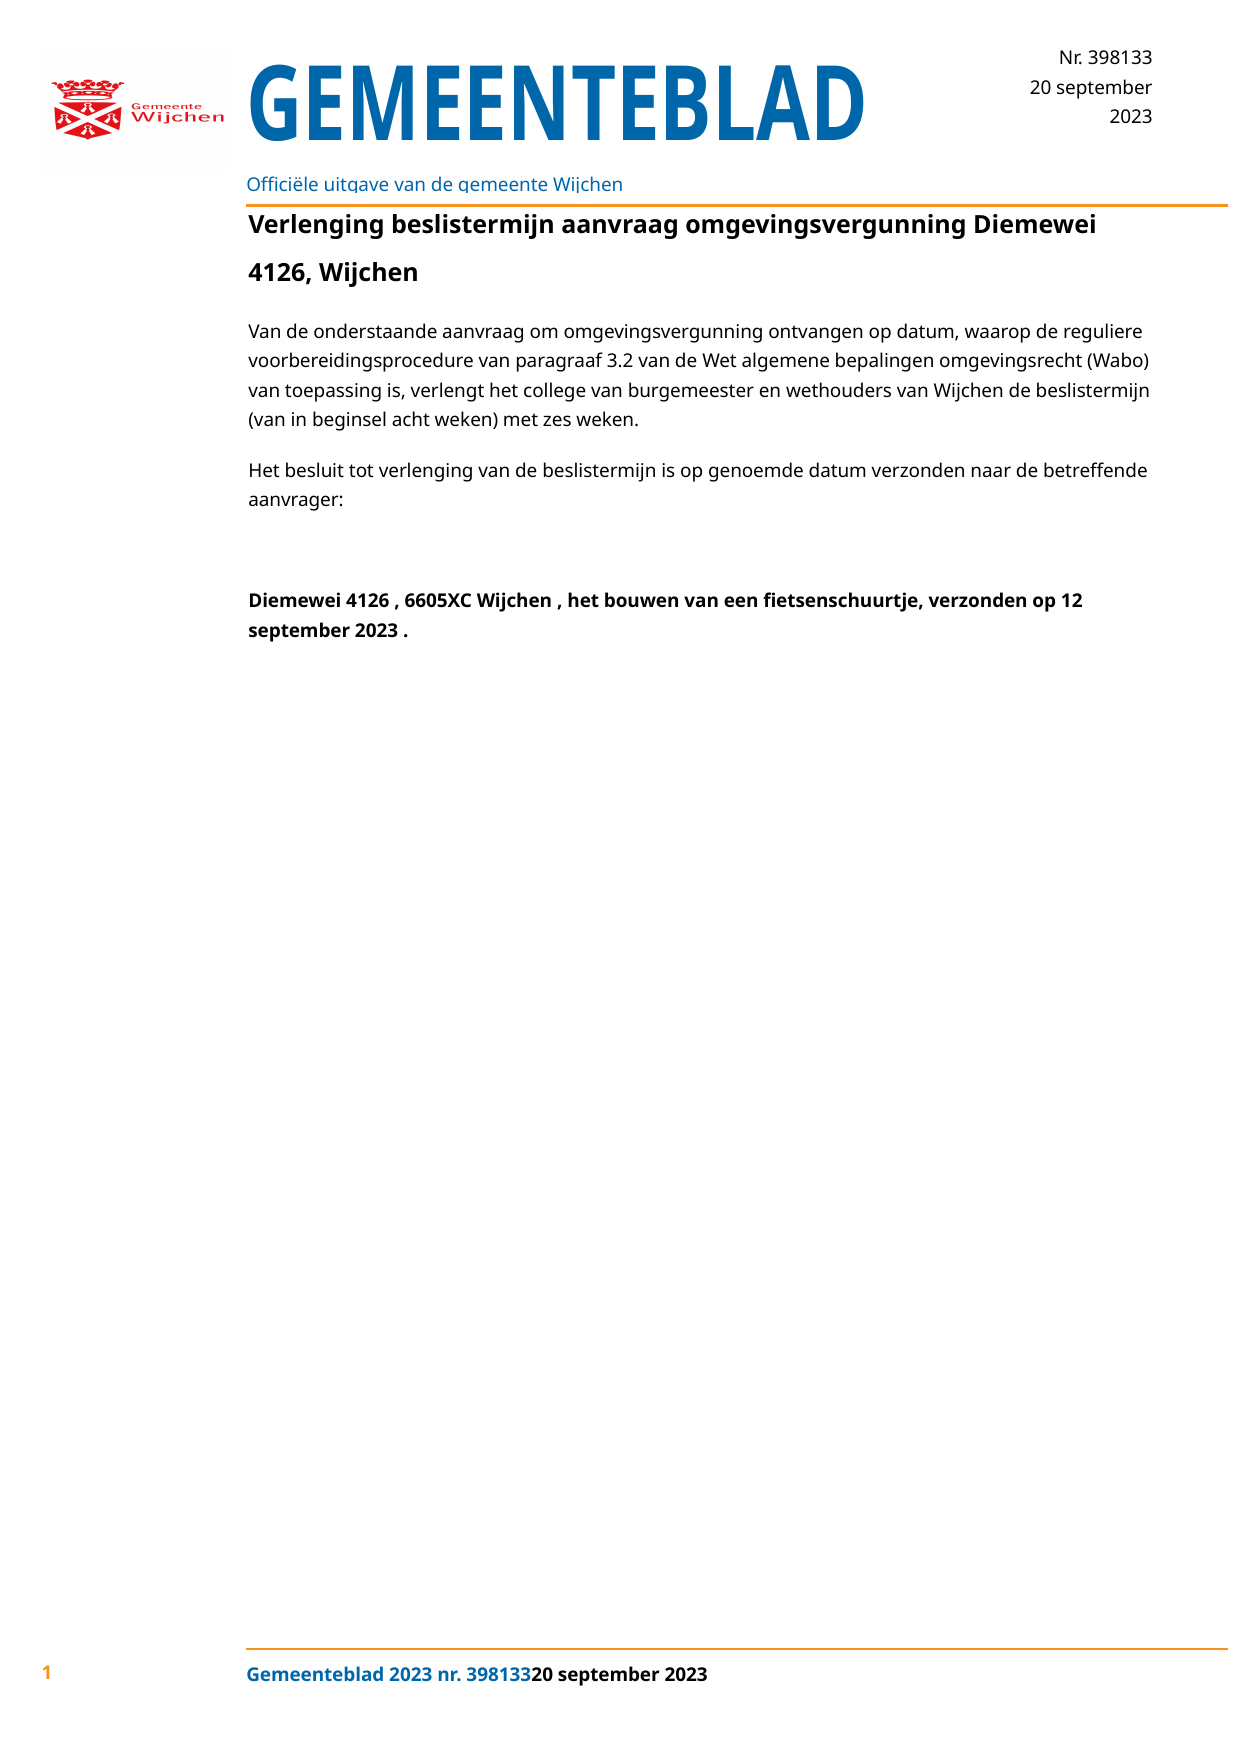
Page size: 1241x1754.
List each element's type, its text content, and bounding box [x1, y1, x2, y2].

text Van de onderstaande aanvraag om omgevingsvergunning ontvangen op datum, waarop de reguliere voorbereidingsprocedure van paragraaf 3.2 van de Wet algemene bepalingen omgevingsrecht (Wabo) van toepassing is, verlengt het college van burgemeester en wethouders van Wijchen de beslistermijn (van in beginsel acht weken) met zes weken. [248, 318, 1152, 432]
text Diemewei 4126 , 6605XC Wijchen , het bouwen van een fietsenschuurtje, verzonden op 12 september 2023 . [248, 587, 1152, 643]
text Verlenging beslistermijn aanvraag omgevingsvergunning Diemewei 4126, Wijchen [248, 207, 1152, 288]
picture [41, 47, 231, 172]
text Het besluit tot verlenging van de beslistermijn is op genoemde datum verzonden naar de betreffende aanvrager: [248, 457, 1152, 512]
